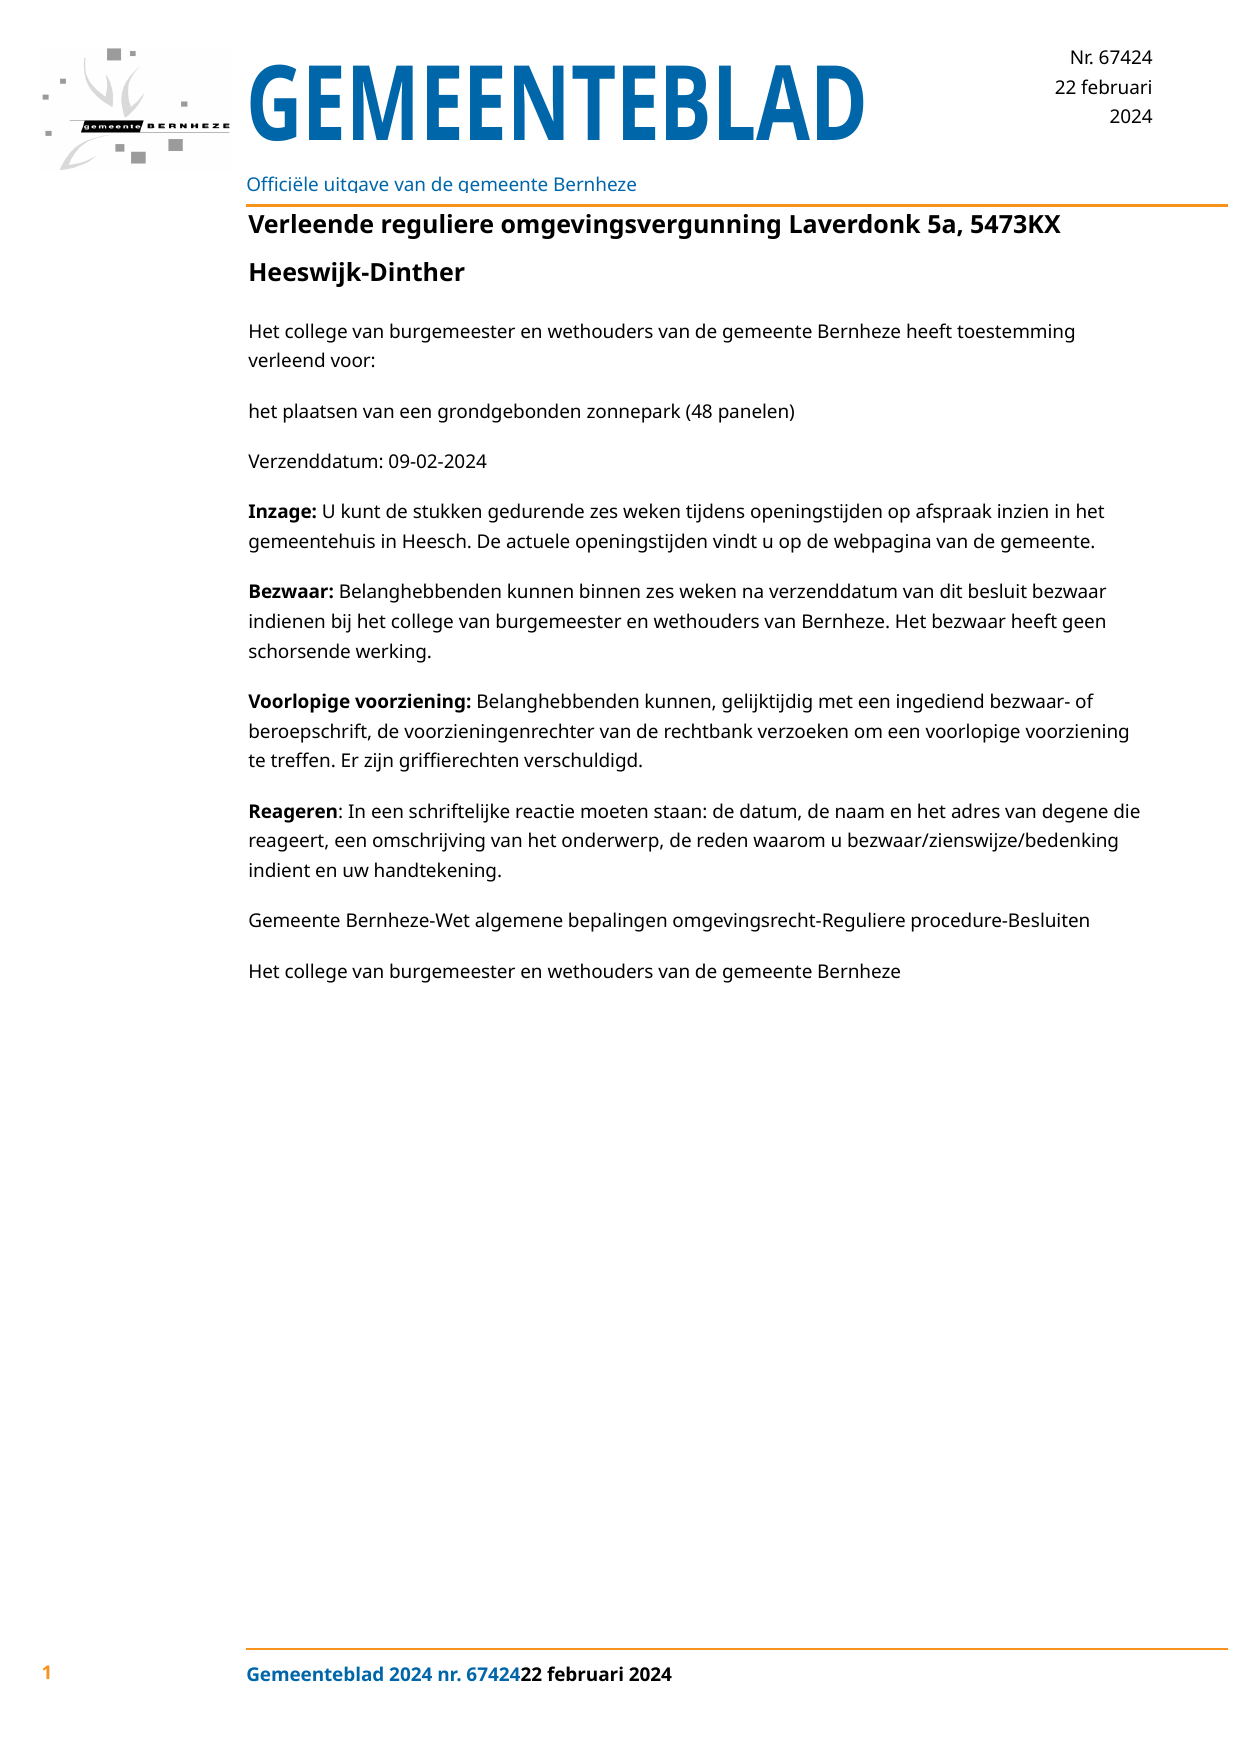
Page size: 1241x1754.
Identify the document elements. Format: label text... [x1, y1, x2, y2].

text Reageren: In een schriftelijke reactie moeten staan: de datum, de naam en het adres van degene die reageert, een omschrijving van het onderwerp, de reden waarom u bezwaar/zienswijze/bedenking indient en uw handtekening. [248, 798, 1152, 883]
picture [41, 47, 231, 172]
text Inzage: U kunt de stukken gedurende zes weken tijdens openingstijden op afspraak inzien in het gemeentehuis in Heesch. De actuele openingstijden vindt u op de webpagina van de gemeente. [248, 499, 1152, 554]
text Voorlopige voorziening: Belanghebbenden kunnen, gelijktijdig met een ingediend bezwaar- of beroepschrift, de voorzieningenrechter van de rechtbank verzoeken om een voorlopige voorziening te treffen. Er zijn griffierechten verschuldigd. [248, 688, 1152, 773]
text Verzenddatum: 09-02-2024 [248, 448, 1152, 474]
text het plaatsen van een grondgebonden zonnepark (48 panelen) [248, 398, 1152, 424]
text Bezwaar: Belanghebbenden kunnen binnen zes weken na verzenddatum van dit besluit bezwaar indienen bij het college van burgemeester en wethouders van Bernheze. Het bezwaar heeft geen schorsende werking. [248, 579, 1152, 664]
text Het college van burgemeester en wethouders van de gemeente Bernheze heeft toestemming verleend voor: [248, 318, 1152, 373]
text Gemeente Bernheze-Wet algemene bepalingen omgevingsrecht-Reguliere procedure-Besluiten [248, 907, 1152, 933]
text Verleende reguliere omgevingsvergunning Laverdonk 5a, 5473KX Heeswijk-Dinther [248, 207, 1152, 288]
text Het college van burgemeester en wethouders van de gemeente Bernheze [248, 958, 1152, 984]
